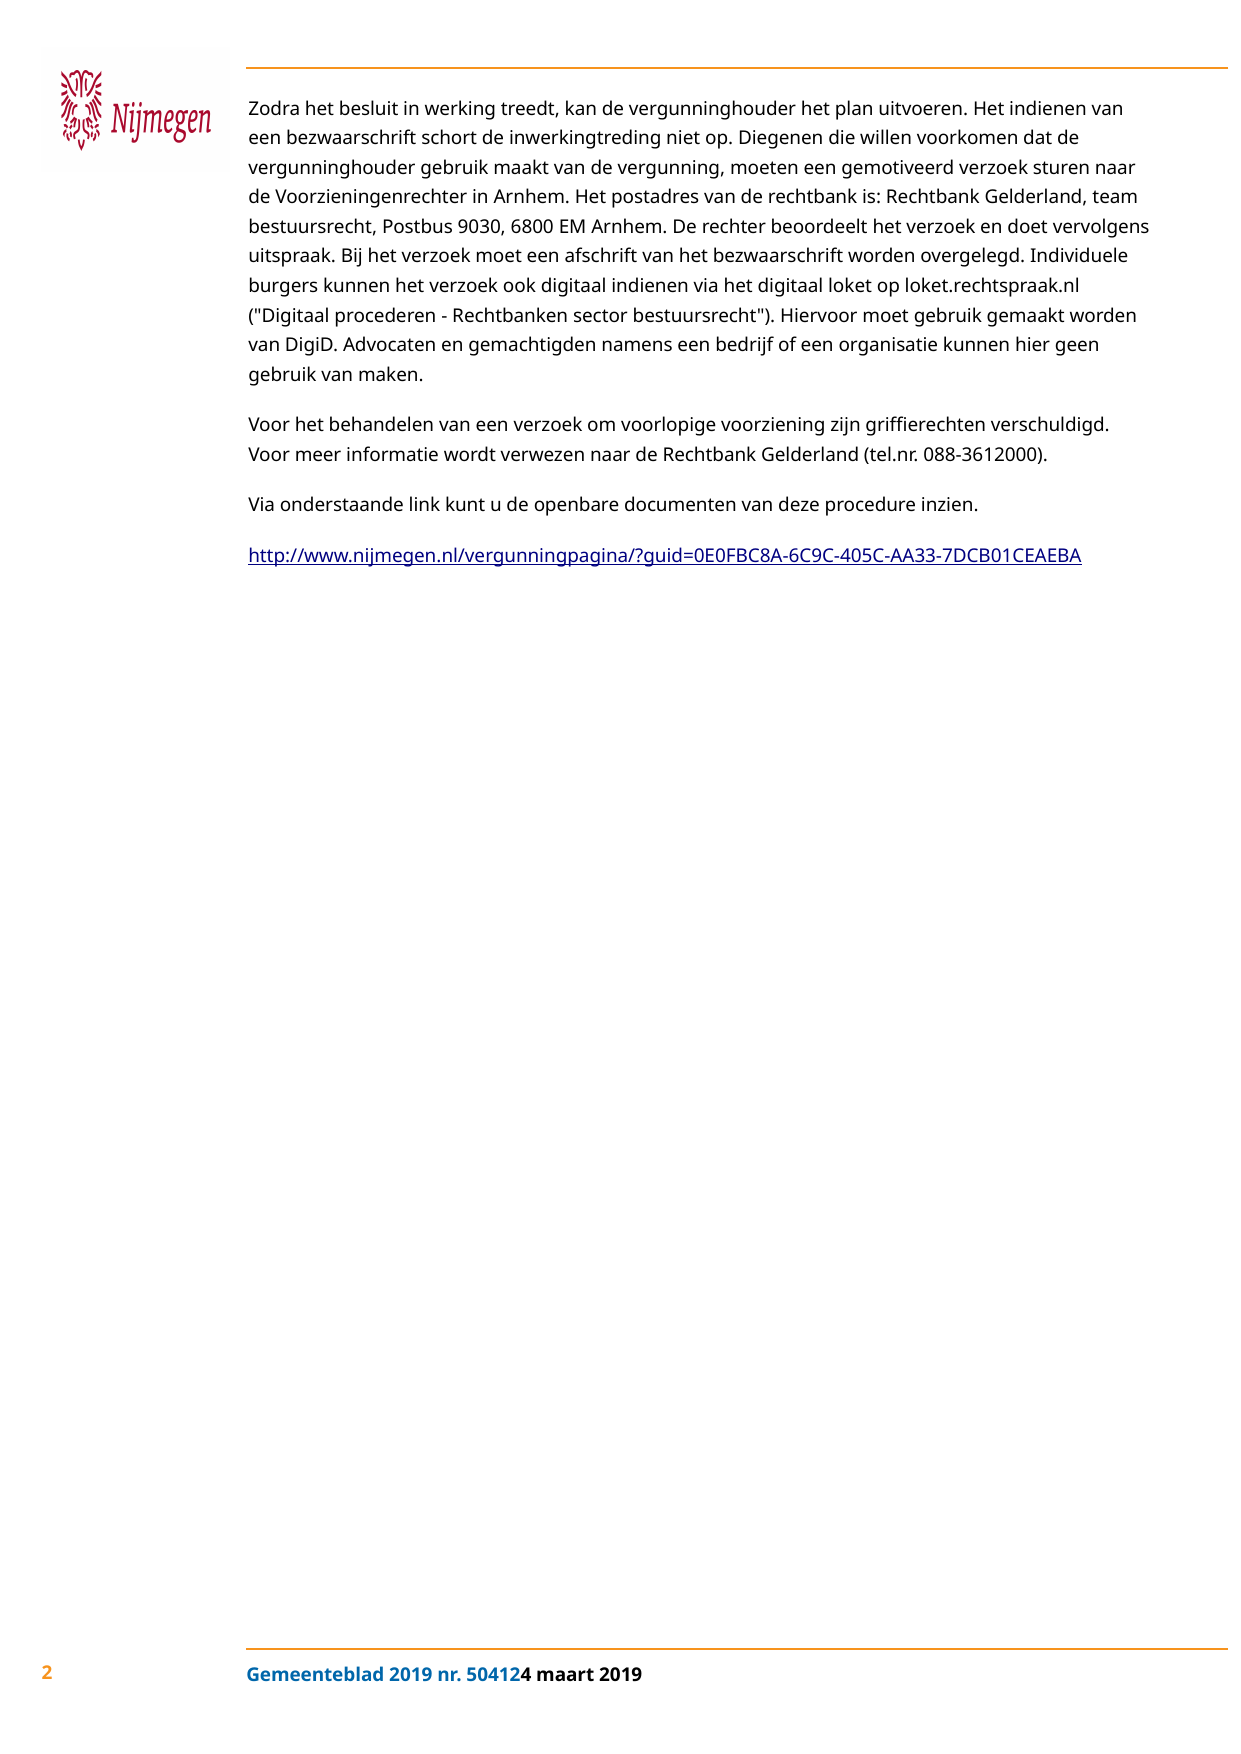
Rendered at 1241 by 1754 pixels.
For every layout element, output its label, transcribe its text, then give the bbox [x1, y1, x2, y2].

picture [41, 47, 231, 172]
text Zodra het besluit in werking treedt, kan de vergunninghouder het plan uitvoeren. Het indienen van een bezwaarschrift schort de inwerkingtreding niet op. Diegenen die willen voorkomen dat de vergunninghouder gebruik maakt van de vergunning, moeten een gemotiveerd verzoek sturen naar de Voorzieningenrechter in Arnhem. Het postadres van de rechtbank is: Rechtbank Gelderland, team bestuursrecht, Postbus 9030, 6800 EM Arnhem. De rechter beoordeelt het verzoek en doet vervolgens uitspraak. Bij het verzoek moet een afschrift van het bezwaarschrift worden overgelegd. Individuele burgers kunnen het verzoek ook digitaal indienen via het digitaal loket op loket.rechtspraak.nl ("Digitaal procederen - Rechtbanken sector bestuursrecht"). Hiervoor moet gebruik gemaakt worden van DigiD. Advocaten en gemachtigden namens een bedrijf of een organisatie kunnen hier geen gebruik van maken. [248, 95, 1152, 387]
text http://www.nijmegen.nl/vergunningpagina/?guid=0E0FBC8A-6C9C-405C-AA33-7DCB01CEAEBA [248, 542, 1152, 568]
text Voor het behandelen van een verzoek om voorlopige voorziening zijn griffierechten verschuldigd. Voor meer informatie wordt verwezen naar de Rechtbank Gelderland (tel.nr. 088-3612000). [248, 411, 1152, 467]
text Via onderstaande link kunt u de openbare documenten van deze procedure inzien. [248, 491, 1152, 517]
